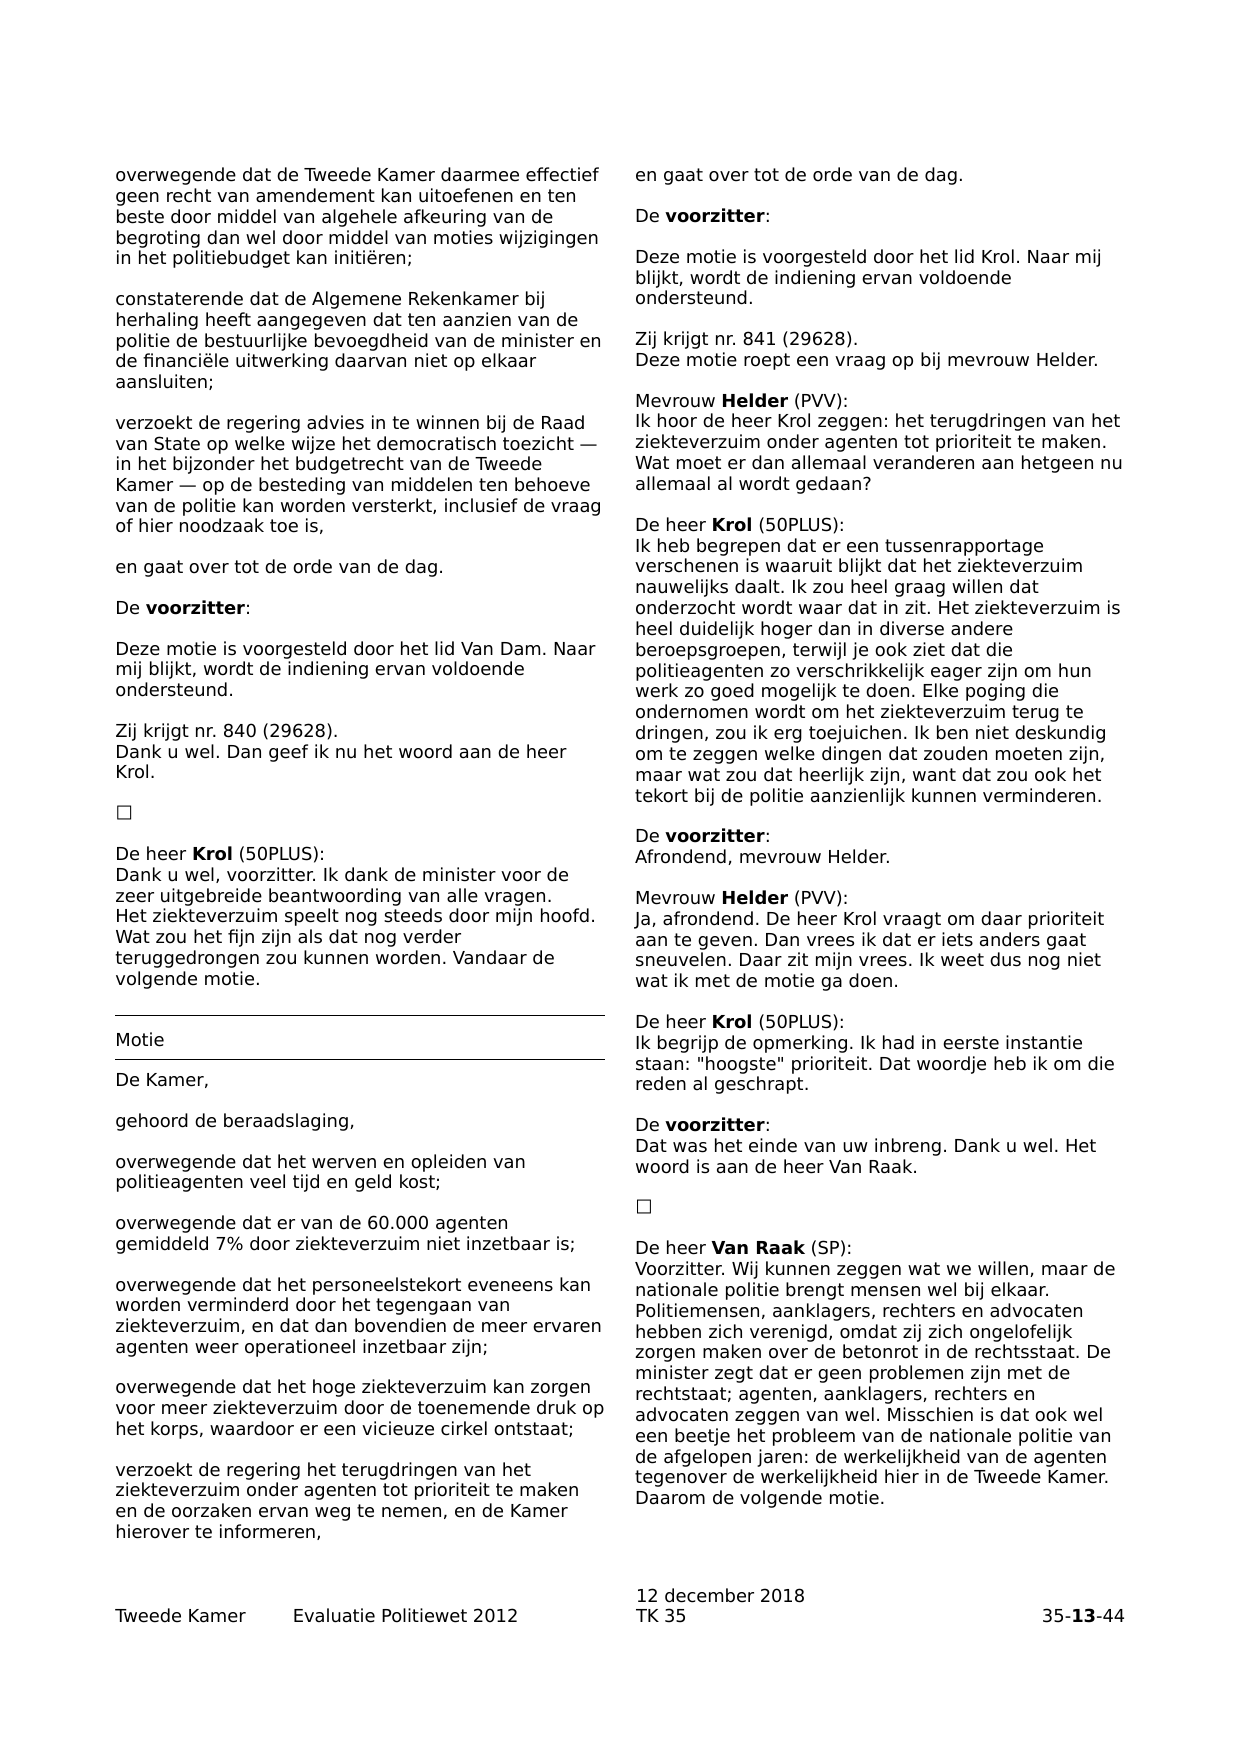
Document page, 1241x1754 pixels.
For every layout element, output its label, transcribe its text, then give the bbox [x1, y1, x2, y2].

text Mevrouw Helder (PVV): [635, 888, 1125, 908]
text Deze motie is voorgesteld door het lid Van Dam. Naar mij blijkt, wordt de indiening ervan voldoende ondersteund. [115, 638, 605, 701]
text ⬜ [115, 803, 605, 824]
text De Kamer, [115, 1070, 605, 1091]
text Zij krijgt nr. 840 (29628). [115, 721, 605, 741]
text en gaat over tot de orde van de dag. [635, 165, 1125, 186]
text overwegende dat de Tweede Kamer daarmee effectief geen recht van amendement kan uitoefenen en ten beste door middel van algehele afkeuring van de begroting dan wel door middel van moties wijzigingen in het politiebudget kan initiëren; [115, 165, 605, 269]
text Dank u wel, voorzitter. Ik dank de minister voor de zeer uitgebreide beantwoording van alle vragen. [115, 864, 605, 906]
text Mevrouw Helder (PVV): [635, 391, 1125, 411]
text Ik hoor de heer Krol zeggen: het terugdringen van het ziekteverzuim onder agenten tot prioriteit te maken. Wat moet er dan allemaal veranderen aan hetgeen nu allemaal al wordt gedaan? [635, 411, 1125, 494]
text De voorzitter: [635, 206, 1125, 227]
text Motie [115, 1029, 605, 1050]
text De voorzitter: [115, 598, 605, 618]
text Voorzitter. Wij kunnen zeggen wat we willen, maar de nationale politie brengt mensen wel bij elkaar. Politiemensen, aanklagers, rechters en advocaten hebben zich verenigd, omdat zij zich ongelofelijk zorgen maken over de betonrot in de rechtsstaat. De minister zegt dat er geen problemen zijn met de rechtstaat; agenten, aanklagers, rechters en advocaten zeggen van wel. Misschien is dat ook wel een beetje het probleem van de nationale politie van de afgelopen jaren: de werkelijkheid van de agenten tegenover de werkelijkheid hier in de Tweede Kamer. Daarom de volgende motie. [635, 1259, 1125, 1509]
text Ik heb begrepen dat er een tussenrapportage verschenen is waaruit blijkt dat het ziekteverzuim nauwelijks daalt. Ik zou heel graag willen dat onderzocht wordt waar dat in zit. Het ziekteverzuim is heel duidelijk hoger dan in diverse andere beroepsgroepen, terwijl je ook ziet dat die politieagenten zo verschrikkelijk eager zijn om hun werk zo goed mogelijk te doen. Elke poging die ondernomen wordt om het ziekteverzuim terug te dringen, zou ik erg toejuichen. Ik ben niet deskundig om te zeggen welke dingen dat zouden moeten zijn, maar wat zou dat heerlijk zijn, want dat zou ook het tekort bij de politie aanzienlijk kunnen verminderen. [635, 535, 1125, 806]
text verzoekt de regering het terugdringen van het ziekteverzuim onder agenten tot prioriteit te maken en de oorzaken ervan weg te nemen, en de Kamer hierover te informeren, [115, 1459, 605, 1542]
text overwegende dat het personeelstekort eveneens kan worden verminderd door het tegengaan van ziekteverzuim, en dat dan bovendien de meer ervaren agenten weer operationeel inzetbaar zijn; [115, 1274, 605, 1357]
text Zij krijgt nr. 841 (29628). [635, 329, 1125, 350]
text ⬜ [635, 1197, 1125, 1218]
text De heer Van Raak (SP): [635, 1238, 1125, 1259]
text Dat was het einde van uw inbreng. Dank u wel. Het woord is aan de heer Van Raak. [635, 1136, 1125, 1177]
text De heer Krol (50PLUS): [635, 1012, 1125, 1032]
text De heer Krol (50PLUS): [635, 514, 1125, 535]
text Ik begrijp de opmerking. Ik had in eerste instantie staan: "hoogste" prioriteit. Dat woordje heb ik om die reden al geschrapt. [635, 1032, 1125, 1095]
text De voorzitter: [635, 826, 1125, 847]
text Deze motie roept een vraag op bij mevrouw Helder. [635, 350, 1125, 371]
text gehoord de beraadslaging, [115, 1111, 605, 1132]
text Deze motie is voorgesteld door het lid Krol. Naar mij blijkt, wordt de indiening ervan voldoende ondersteund. [635, 247, 1125, 309]
text Het ziekteverzuim speelt nog steeds door mijn hoofd. Wat zou het fijn zijn als dat nog verder teruggedrongen zou kunnen worden. Vandaar de volgende motie. [115, 906, 605, 989]
text De heer Krol (50PLUS): [115, 844, 605, 864]
text De voorzitter: [635, 1115, 1125, 1136]
text constaterende dat de Algemene Rekenkamer bij herhaling heeft aangegeven dat ten aanzien van de politie de bestuurlijke bevoegdheid van de minister en de financiële uitwerking daarvan niet op elkaar aansluiten; [115, 289, 605, 393]
text Afrondend, mevrouw Helder. [635, 847, 1125, 868]
text overwegende dat er van de 60.000 agenten gemiddeld 7% door ziekteverzuim niet inzetbaar is; [115, 1213, 605, 1254]
text en gaat over tot de orde van de dag. [115, 557, 605, 578]
text overwegende dat het hoge ziekteverzuim kan zorgen voor meer ziekteverzuim door de toenemende druk op het korps, waardoor er een vicieuze cirkel ontstaat; [115, 1377, 605, 1439]
text Dank u wel. Dan geef ik nu het woord aan de heer Krol. [115, 741, 605, 783]
text Ja, afrondend. De heer Krol vraagt om daar prioriteit aan te geven. Dan vrees ik dat er iets anders gaat sneuvelen. Daar zit mijn vrees. Ik weet dus nog niet wat ik met de motie ga doen. [635, 908, 1125, 992]
text verzoekt de regering advies in te winnen bij de Raad van State op welke wijze het democratisch toezicht — in het bijzonder het budgetrecht van de Tweede Kamer — op de besteding van middelen ten behoeve van de politie kan worden versterkt, inclusief de vraag of hier noodzaak toe is, [115, 413, 605, 537]
text overwegende dat het werven en opleiden van politieagenten veel tijd en geld kost; [115, 1152, 605, 1193]
